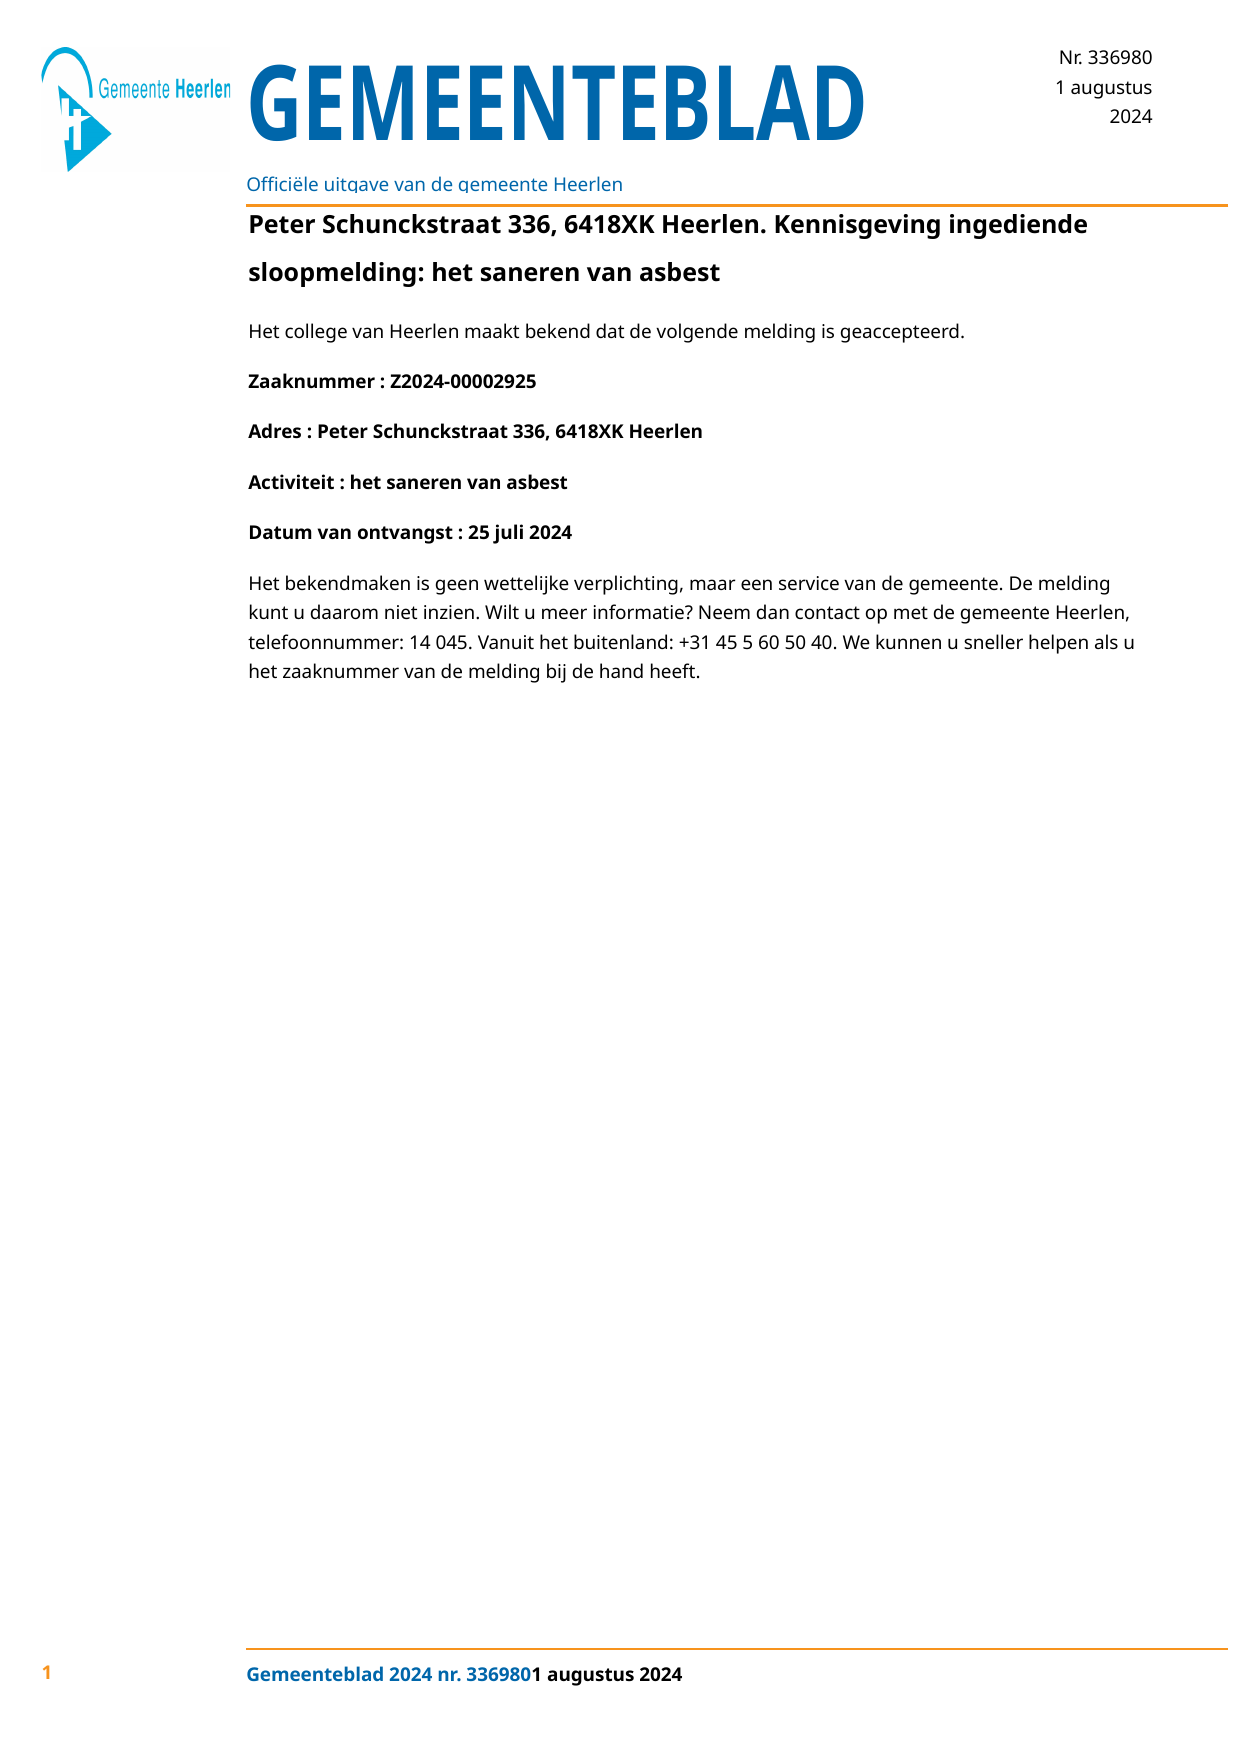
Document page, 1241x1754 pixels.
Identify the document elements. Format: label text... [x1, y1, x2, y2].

text Peter Schunckstraat 336, 6418XK Heerlen. Kennisgeving ingediende sloopmelding: het saneren van asbest [248, 207, 1152, 288]
text Het college van Heerlen maakt bekend dat de volgende melding is geaccepteerd. [248, 318, 1152, 344]
text Zaaknummer : Z2024-00002925 [248, 368, 1152, 394]
text Adres : Peter Schunckstraat 336, 6418XK Heerlen [248, 419, 1152, 444]
text Activiteit : het saneren van asbest [248, 469, 1152, 495]
text Het bekendmaken is geen wettelijke verplichting, maar een service van de gemeente. De melding kunt u daarom niet inzien. Wilt u meer informatie? Neem dan contact op met de gemeente Heerlen, telefoonnummer: 14 045. Vanuit het buitenland: +31 45 5 60 50 40. We kunnen u sneller helpen als u het zaaknummer van de melding bij de hand heeft. [248, 570, 1152, 684]
picture [41, 47, 59, 70]
text Datum van ontvangst : 25 juli 2024 [248, 519, 1152, 545]
picture [41, 47, 231, 172]
